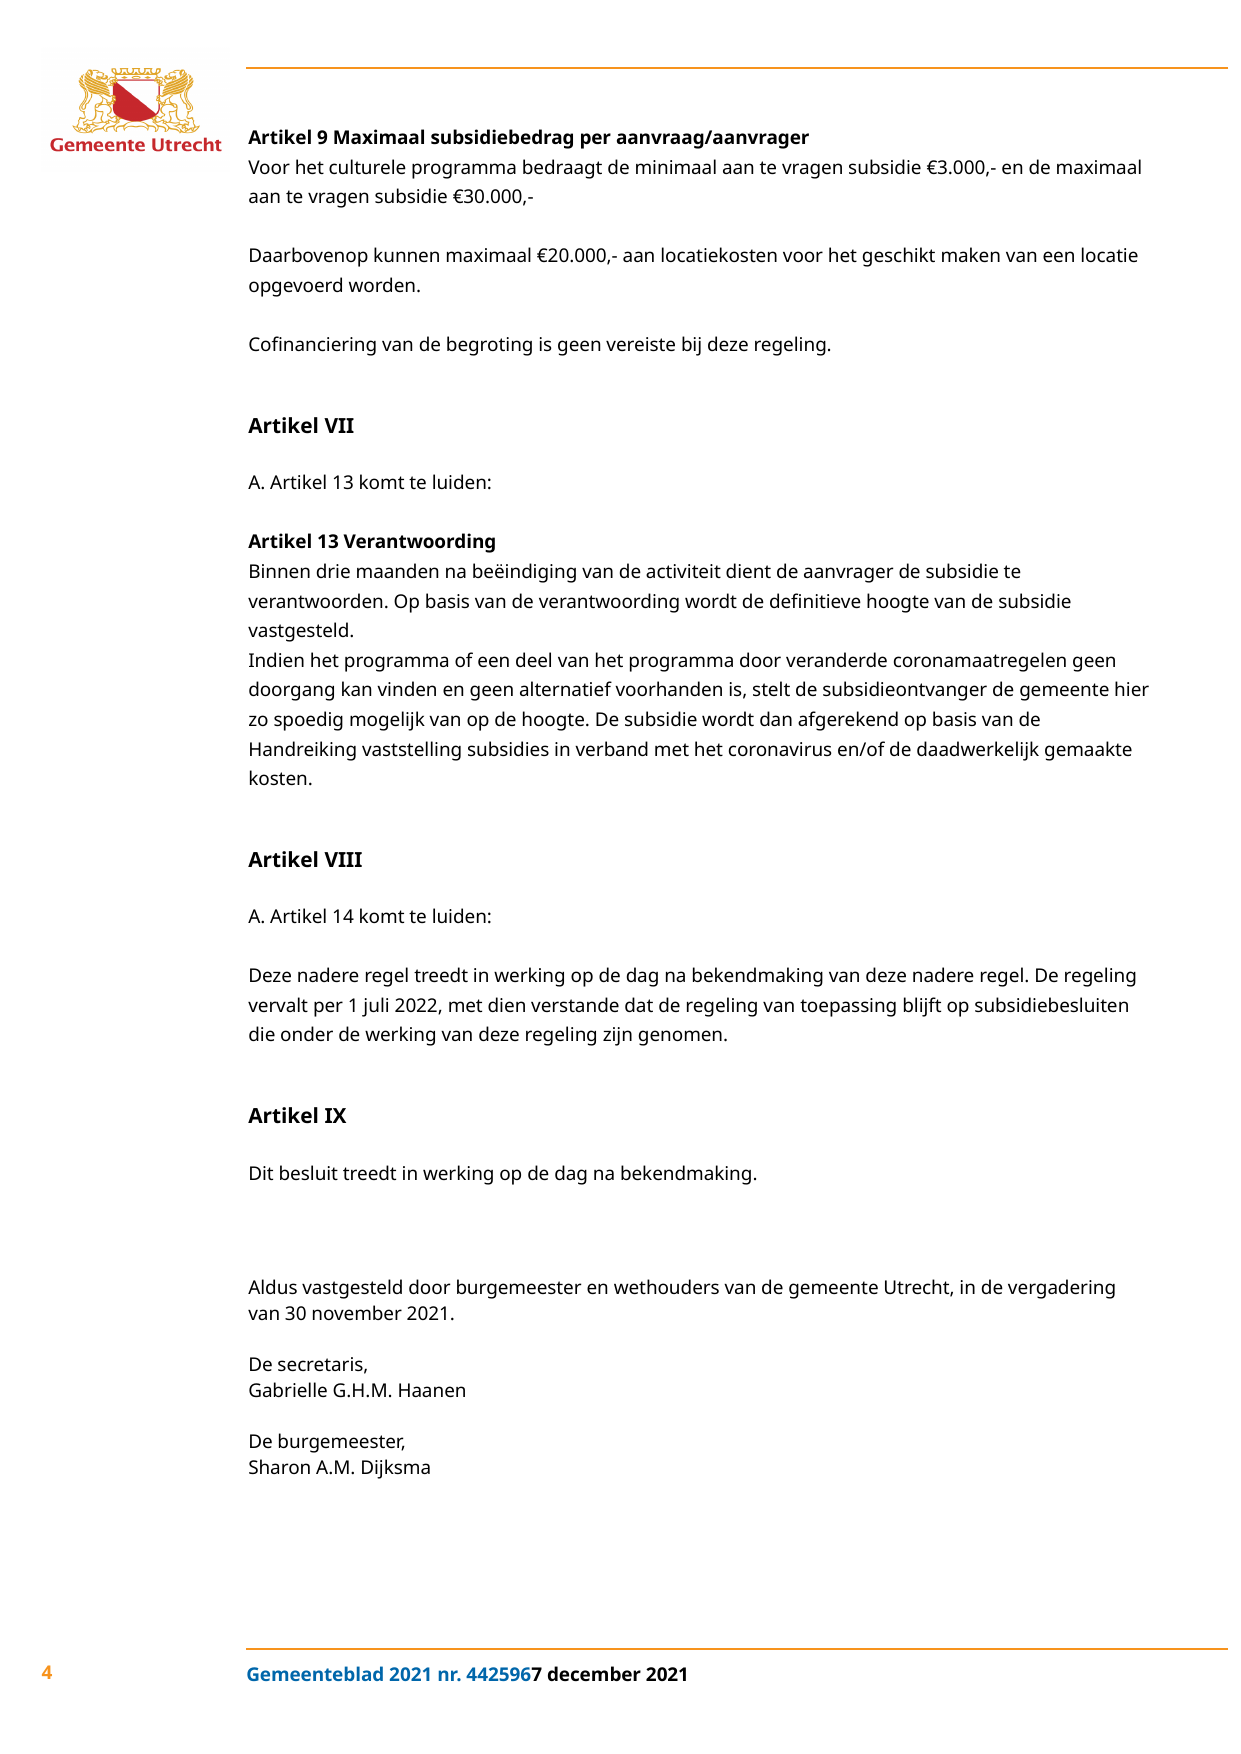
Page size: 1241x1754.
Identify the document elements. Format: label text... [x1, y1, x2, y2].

text Cofinanciering van de begroting is geen vereiste bij deze regeling. [248, 331, 1152, 357]
text A. Artikel 14 komt te luiden: [248, 903, 1152, 929]
text Artikel VII [248, 411, 1152, 440]
text A. Artikel 13 komt te luiden: [248, 469, 1152, 495]
text Indien het programma of een deel van het programma door veranderde coronamaatregelen geen doorgang kan vinden en geen alternatief voorhanden is, stelt de subsidieontvanger de gemeente hier zo spoedig mogelijk van op de hoogte. De subsidie wordt dan afgerekend op basis van de Handreiking vaststelling subsidies in verband met het coronavirus en/of de daadwerkelijk gemaakte kosten. [248, 647, 1152, 791]
text Binnen drie maanden na beëindiging van de activiteit dient de aanvrager de subsidie te verantwoorden. Op basis van de verantwoording wordt de definitieve hoogte van de subsidie vastgesteld. [248, 558, 1152, 643]
text Deze nadere regel treedt in werking op de dag na bekendmaking van deze nadere regel. De regeling vervalt per 1 juli 2022, met dien verstande dat de regeling van toepassing blijft op subsidiebesluiten die onder de werking van deze regeling zijn genomen. [248, 962, 1152, 1047]
text Sharon A.M. Dijksma [248, 1454, 1152, 1480]
text Artikel IX [248, 1102, 1152, 1130]
text Artikel 9 Maximaal subsidiebedrag per aanvraag/aanvrager [248, 124, 1152, 150]
text Voor het culturele programma bedraagt de minimaal aan te vragen subsidie €3.000,- en de maximaal aan te vragen subsidie €30.000,- [248, 154, 1152, 209]
text Daarbovenop kunnen maximaal €20.000,- aan locatiekosten voor het geschikt maken van een locatie opgevoerd worden. [248, 243, 1152, 298]
text De secretaris, [248, 1351, 1152, 1377]
text Aldus vastgesteld door burgemeester en wethouders van de gemeente Utrecht, in de vergadering van 30 november 2021. [248, 1274, 1152, 1326]
text Artikel VIII [248, 845, 1152, 874]
text Dit besluit treedt in werking op de dag na bekendmaking. [248, 1160, 1152, 1185]
picture [41, 47, 231, 172]
text Gabrielle G.H.M. Haanen [248, 1377, 1152, 1403]
text Artikel 13 Verantwoording [248, 529, 1152, 554]
text De burgemeester, [248, 1428, 1152, 1454]
